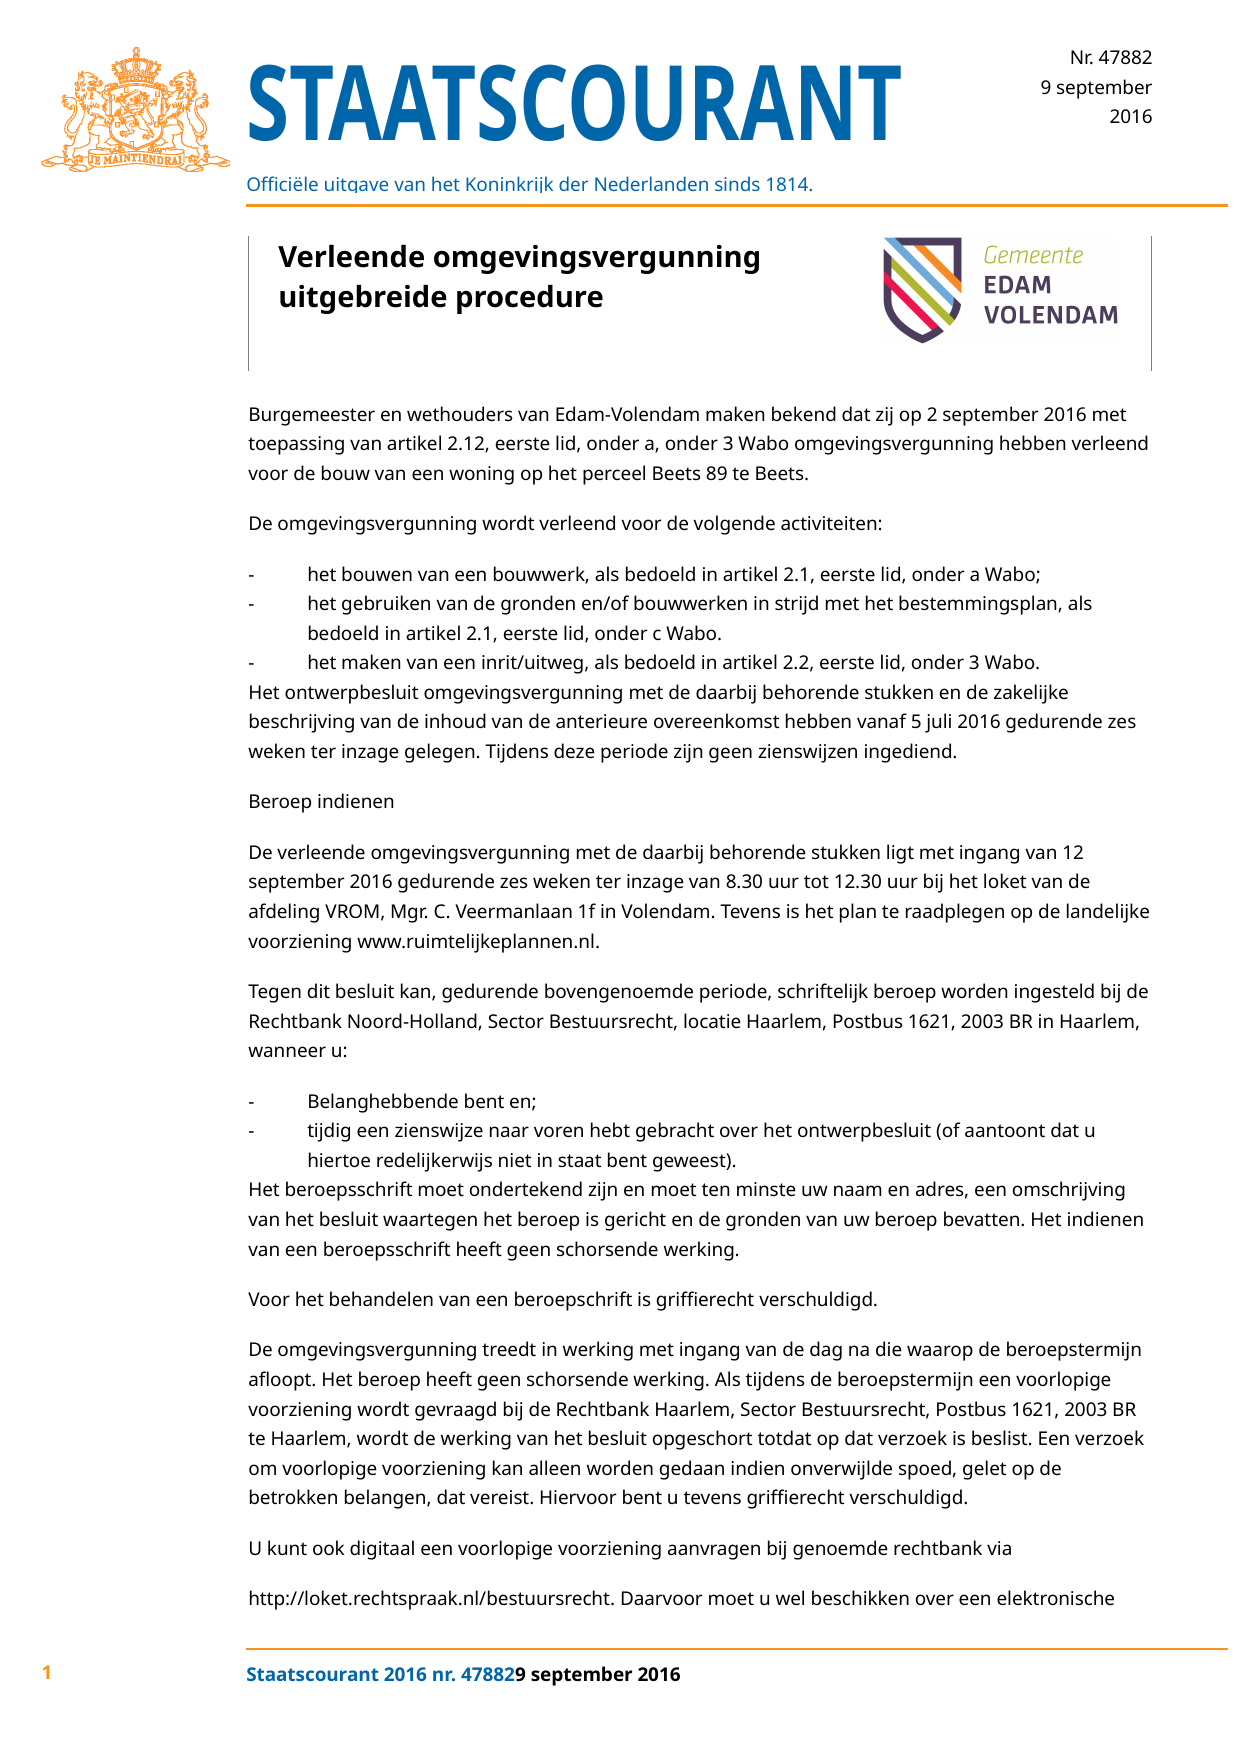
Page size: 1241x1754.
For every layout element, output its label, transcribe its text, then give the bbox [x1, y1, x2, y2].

text U kunt ook digitaal een voorlopige voorziening aanvragen bij genoemde rechtbank via [248, 1535, 1152, 1561]
table_header Verleende omgevingsvergunning uitgebreide procedure [249, 236, 850, 371]
list Belanghebbende bent en; [248, 1088, 1152, 1113]
list tijdig een zienswijze naar voren hebt gebracht over het ontwerpbesluit (of aantoont dat u hiertoe redelijkerwijs niet in staat bent geweest). [248, 1117, 1152, 1173]
text Tegen dit besluit kan, gedurende bovengenoemde periode, schriftelijk beroep worden ingesteld bij de Rechtbank Noord-Holland, Sector Bestuursrecht, locatie Haarlem, Postbus 1621, 2003 BR in Haarlem, wanneer u: [248, 978, 1152, 1063]
list het bouwen van een bouwwerk, als bedoeld in artikel 2.1, eerste lid, onder a Wabo; [248, 561, 1152, 586]
picture [882, 236, 1119, 346]
table_header [850, 236, 1151, 371]
text Burgemeester en wethouders van Edam-Volendam maken bekend dat zij op 2 september 2016 met toepassing van artikel 2.12, eerste lid, onder a, onder 3 Wabo omgevingsvergunning hebben verleend voor de bouw van een woning op het perceel Beets 89 te Beets. [248, 401, 1152, 486]
list het gebruiken van de gronden en/of bouwwerken in strijd met het bestemmingsplan, als bedoeld in artikel 2.1, eerste lid, onder c Wabo. [248, 590, 1152, 646]
text De omgevingsvergunning treedt in werking met ingang van de dag na die waarop de beroepstermijn afloopt. Het beroep heeft geen schorsende werking. Als tijdens de beroepstermijn een voorlopige voorziening wordt gevraagd bij de Rechtbank Haarlem, Sector Bestuursrecht, Postbus 1621, 2003 BR te Haarlem, wordt de werking van het besluit opgeschort totdat op dat verzoek is beslist. Een verzoek om voorlopige voorziening kan alleen worden gedaan indien onverwijlde spoed, gelet op de betrokken belangen, dat vereist. Hiervoor bent u tevens griffierecht verschuldigd. [248, 1337, 1152, 1510]
text Het ontwerpbesluit omgevingsvergunning met de daarbij behorende stukken en de zakelijke beschrijving van de inhoud van de anterieure overeenkomst hebben vanaf 5 juli 2016 gedurende zes weken ter inzage gelegen. Tijdens deze periode zijn geen zienswijzen ingediend. [248, 679, 1152, 764]
text Voor het behandelen van een beroepschrift is griffierecht verschuldigd. [248, 1286, 1152, 1312]
text De verleende omgevingsvergunning met de daarbij behorende stukken ligt met ingang van 12 september 2016 gedurende zes weken ter inzage van 8.30 uur tot 12.30 uur bij het loket van de afdeling VROM, Mgr. C. Veermanlaan 1f in Volendam. Tevens is het plan te raadplegen op de landelijke voorziening www.ruimtelijkeplannen.nl. [248, 839, 1152, 953]
text Beroep indienen [248, 789, 1152, 814]
list het maken van een inrit/uitweg, als bedoeld in artikel 2.2, eerste lid, onder 3 Wabo. [248, 649, 1152, 675]
picture [41, 47, 231, 172]
text Het beroepsschrift moet ondertekend zijn en moet ten minste uw naam en adres, een omschrijving van het besluit waartegen het beroep is gericht en de gronden van uw beroep bevatten. Het indienen van een beroepsschrift heeft geen schorsende werking. [248, 1177, 1152, 1261]
text De omgevingsvergunning wordt verleend voor de volgende activiteiten: [248, 510, 1152, 536]
text http://loket.rechtspraak.nl/bestuursrecht. Daarvoor moet u wel beschikken over een elektronische [248, 1585, 1152, 1611]
